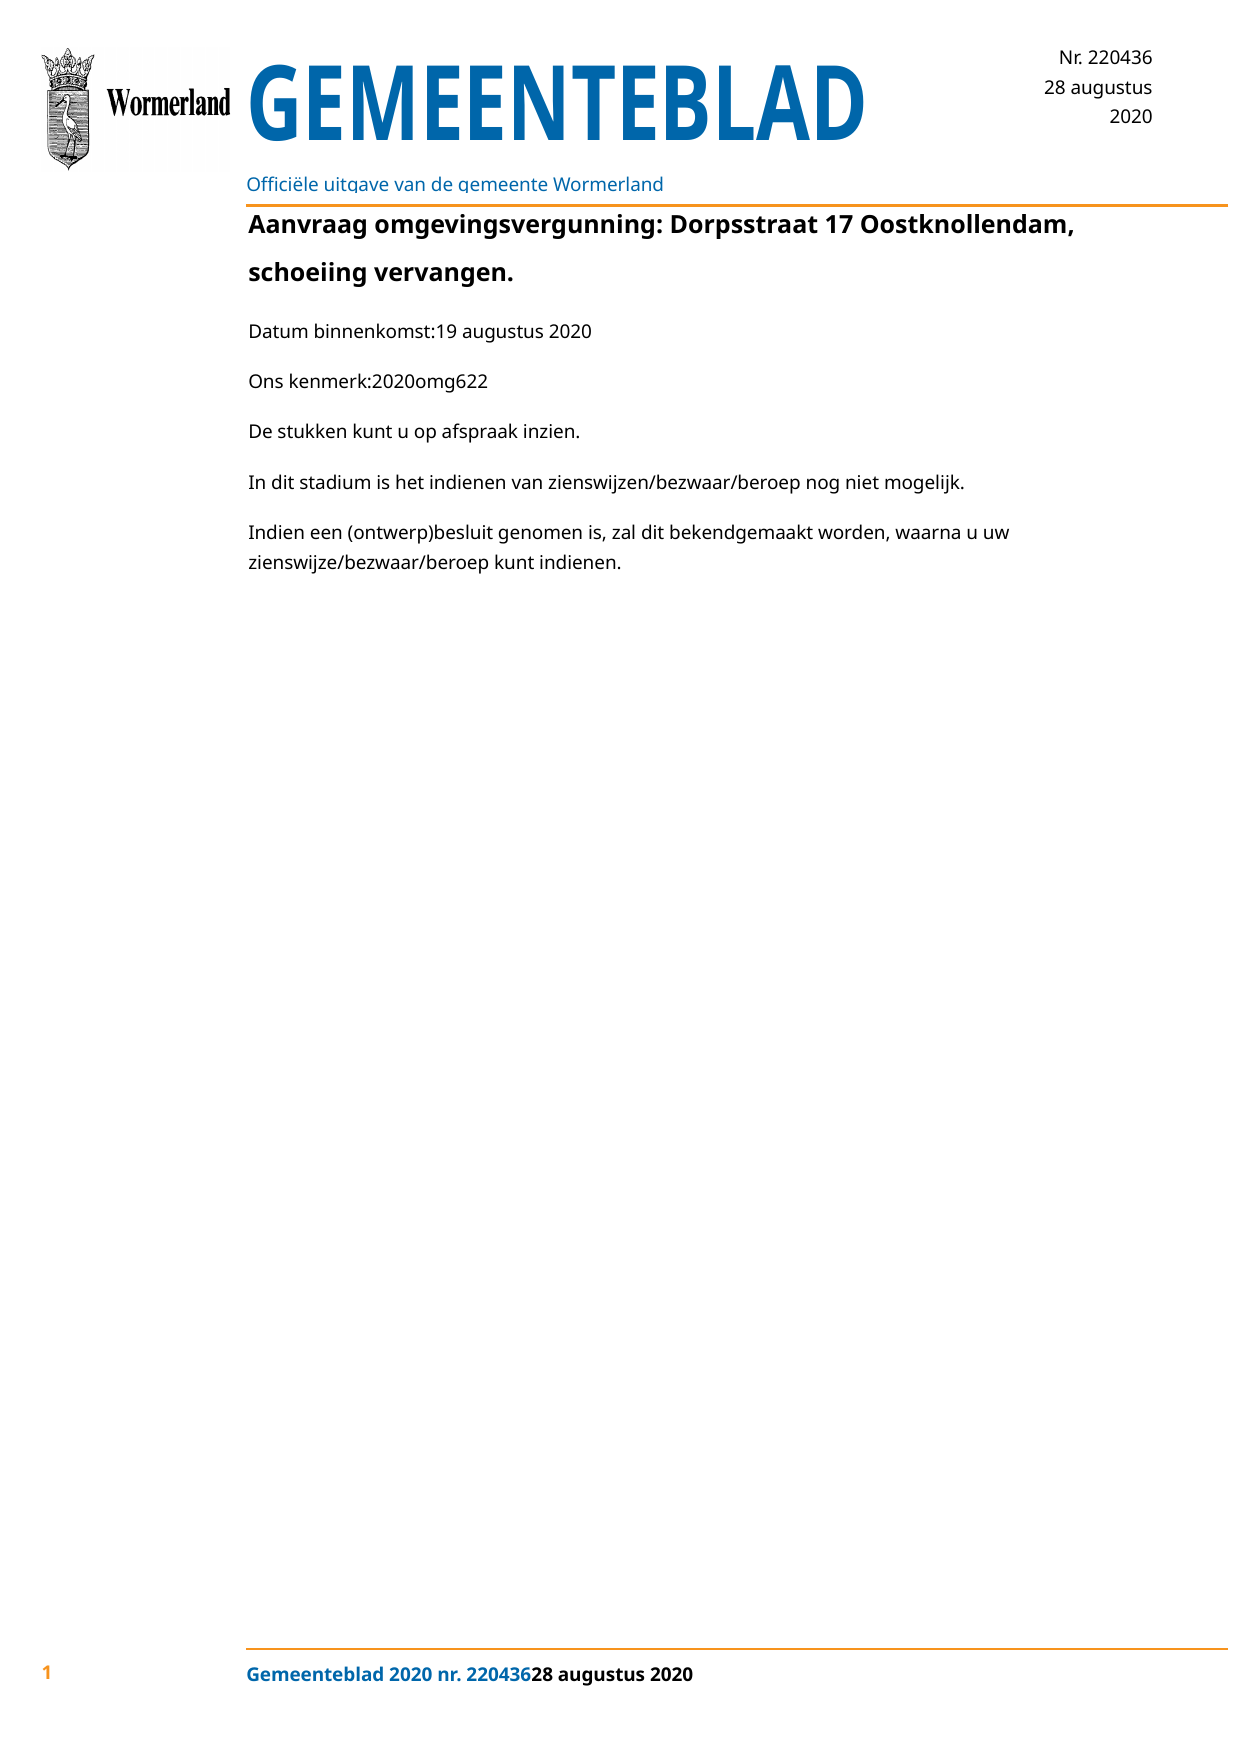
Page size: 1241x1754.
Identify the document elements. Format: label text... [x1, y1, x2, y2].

text De stukken kunt u op afspraak inzien. [248, 419, 1152, 444]
text Datum binnenkomst:19 augustus 2020 [248, 318, 1152, 344]
text Aanvraag omgevingsvergunning: Dorpsstraat 17 Oostknollendam, schoeiing vervangen. [248, 207, 1152, 288]
text In dit stadium is het indienen van zienswijzen/bezwaar/beroep nog niet mogelijk. [248, 469, 1152, 495]
text Ons kenmerk:2020omg622 [248, 368, 1152, 394]
text Indien een (ontwerp)besluit genomen is, zal dit bekendgemaakt worden, waarna u uw zienswijze/bezwaar/beroep kunt indienen. [248, 519, 1152, 575]
picture [41, 47, 231, 172]
